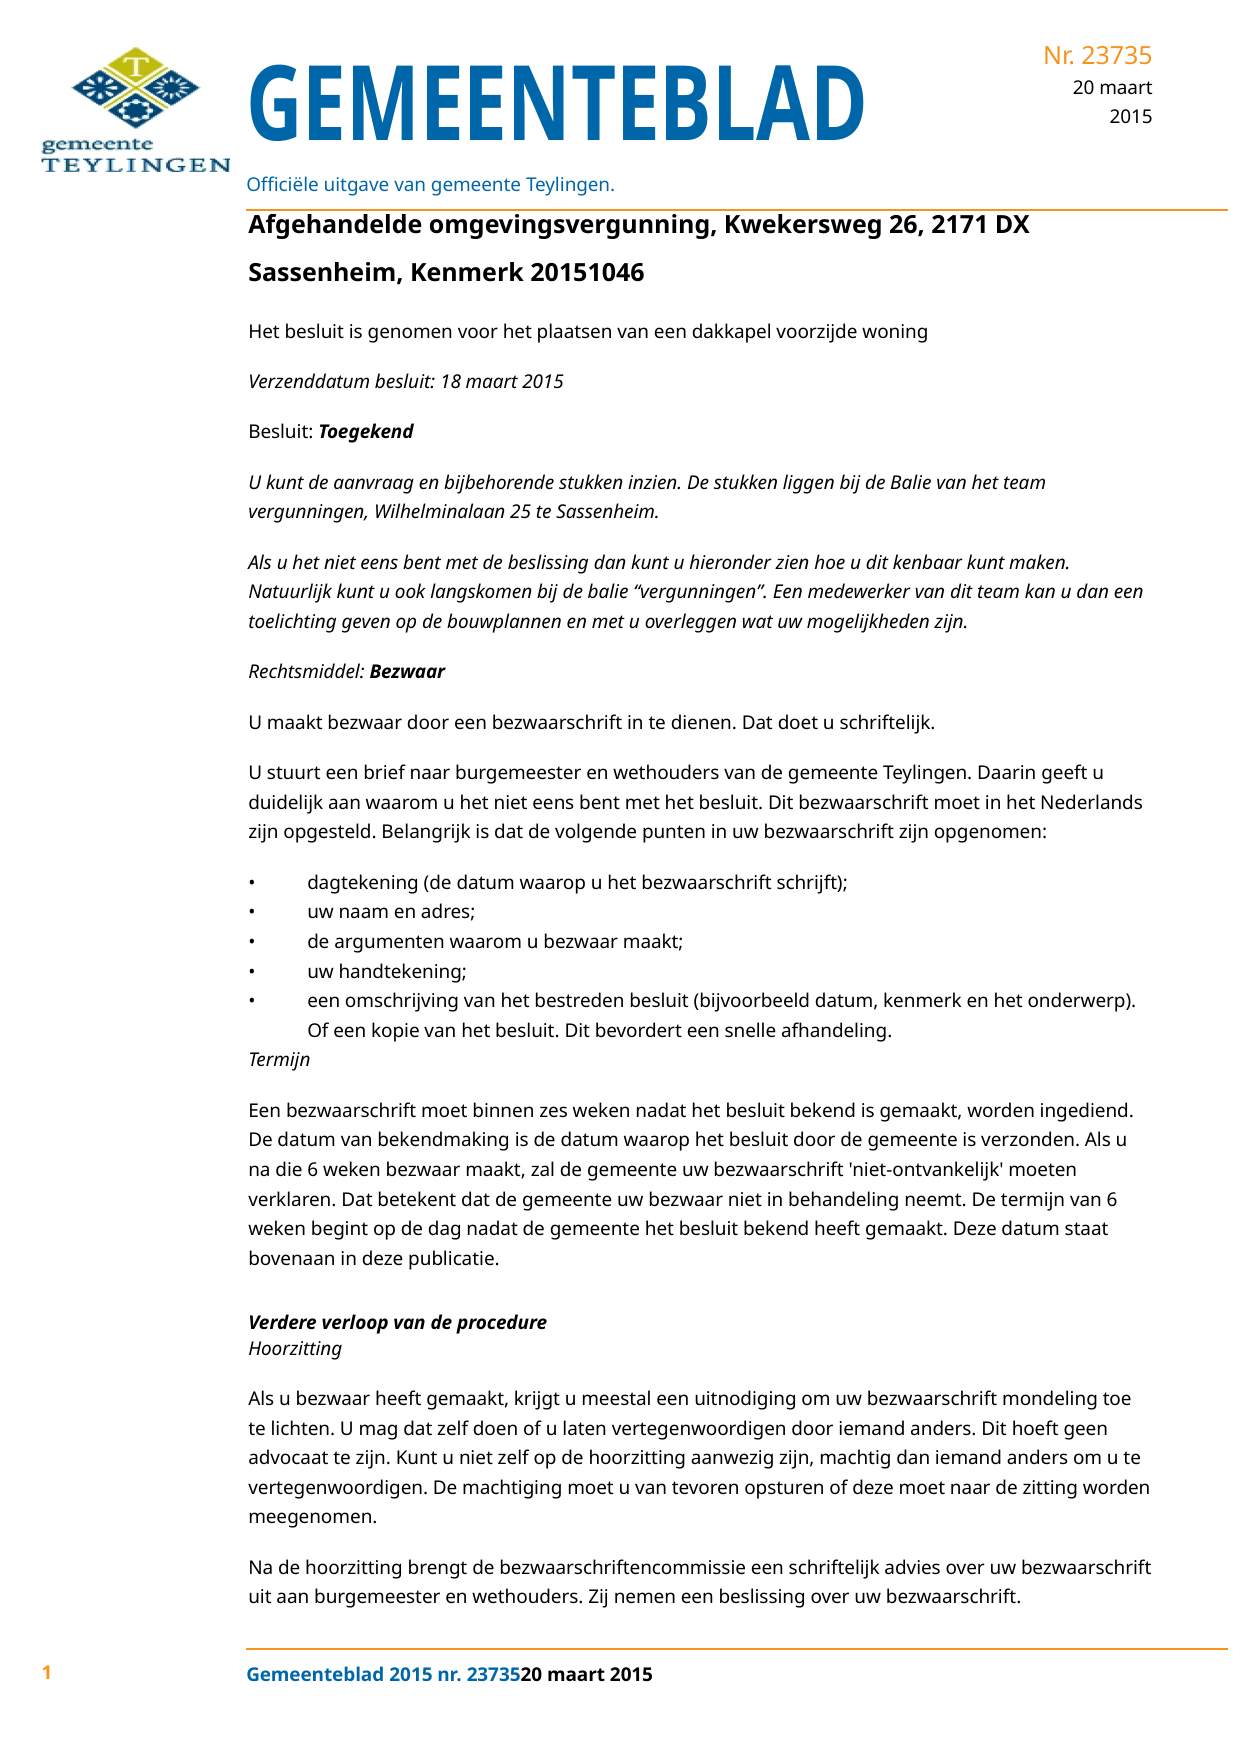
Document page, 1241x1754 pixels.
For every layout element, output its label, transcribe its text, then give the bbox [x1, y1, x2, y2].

list uw handtekening; [248, 958, 1152, 984]
text Rechtsmiddel: Bezwaar [248, 659, 1152, 684]
list de argumenten waarom u bezwaar maakt; [248, 928, 1152, 954]
text Termijn [248, 1047, 1152, 1072]
text Het besluit is genomen voor het plaatsen van een dakkapel voorzijde woning [248, 318, 1152, 344]
text U maakt bezwaar door een bezwaarschrift in te dienen. Dat doet u schriftelijk. [248, 709, 1152, 735]
picture [41, 47, 231, 172]
text Besluit: Toegekend [248, 419, 1152, 444]
text Als u bezwaar heeft gemaakt, krijgt u meestal een uitnodiging om uw bezwaarschrift mondeling toe te lichten. U mag dat zelf doen of u laten vertegenwoordigen door iemand anders. Dit hoeft geen advocaat te zijn. Kunt u niet zelf op de hoorzitting aanwezig zijn, machtig dan iemand anders om u te vertegenwoordigen. De machtiging moet u van tevoren opsturen of deze moet naar de zitting worden meegenomen. [248, 1385, 1152, 1529]
text U kunt de aanvraag en bijbehorende stukken inzien. De stukken liggen bij de Balie van het team vergunningen, Wilhelminalaan 25 te Sassenheim. [248, 469, 1152, 524]
text U stuurt een brief naar burgemeester en wethouders van de gemeente Teylingen. Daarin geeft u duidelijk aan waarom u het niet eens bent met het besluit. Dit bezwaarschrift moet in het Nederlands zijn opgesteld. Belangrijk is dat de volgende punten in uw bezwaarschrift zijn opgenomen: [248, 759, 1152, 844]
text Verdere verloop van de procedure [248, 1309, 1152, 1335]
list een omschrijving van het bestreden besluit (bijvoorbeeld datum, kenmerk en het onderwerp). Of een kopie van het besluit. Dit bevordert een snelle afhandeling. [248, 987, 1152, 1043]
list dagtekening (de datum waarop u het bezwaarschrift schrijft); [248, 869, 1152, 895]
text Een bezwaarschrift moet binnen zes weken nadat het besluit bekend is gemaakt, worden ingediend. De datum van bekendmaking is de datum waarop het besluit door de gemeente is verzonden. Als u na die 6 weken bezwaar maakt, zal de gemeente uw bezwaarschrift 'niet-ontvankelijk' moeten verklaren. Dat betekent dat de gemeente uw bezwaar niet in behandeling neemt. De termijn van 6 weken begint op de dag nadat de gemeente het besluit bekend heeft gemaakt. Deze datum staat bovenaan in deze publicatie. [248, 1097, 1152, 1271]
text Afgehandelde omgevingsvergunning, Kwekersweg 26, 2171 DX Sassenheim, Kenmerk 20151046 [248, 211, 1152, 288]
list uw naam en adres; [248, 899, 1152, 924]
text Na de hoorzitting brengt de bezwaarschriftencommissie een schriftelijk advies over uw bezwaarschrift uit aan burgemeester en wethouders. Zij nemen een beslissing over uw bezwaarschrift. [248, 1554, 1152, 1609]
text Als u het niet eens bent met de beslissing dan kunt u hieronder zien hoe u dit kenbaar kunt maken. Natuurlijk kunt u ook langskomen bij de balie “vergunningen”. Een medewerker van dit team kan u dan een toelichting geven op de bouwplannen en met u overleggen wat uw mogelijkheden zijn. [248, 549, 1152, 634]
text Hoorzitting [248, 1335, 1152, 1360]
text Verzenddatum besluit: 18 maart 2015 [248, 368, 1152, 394]
